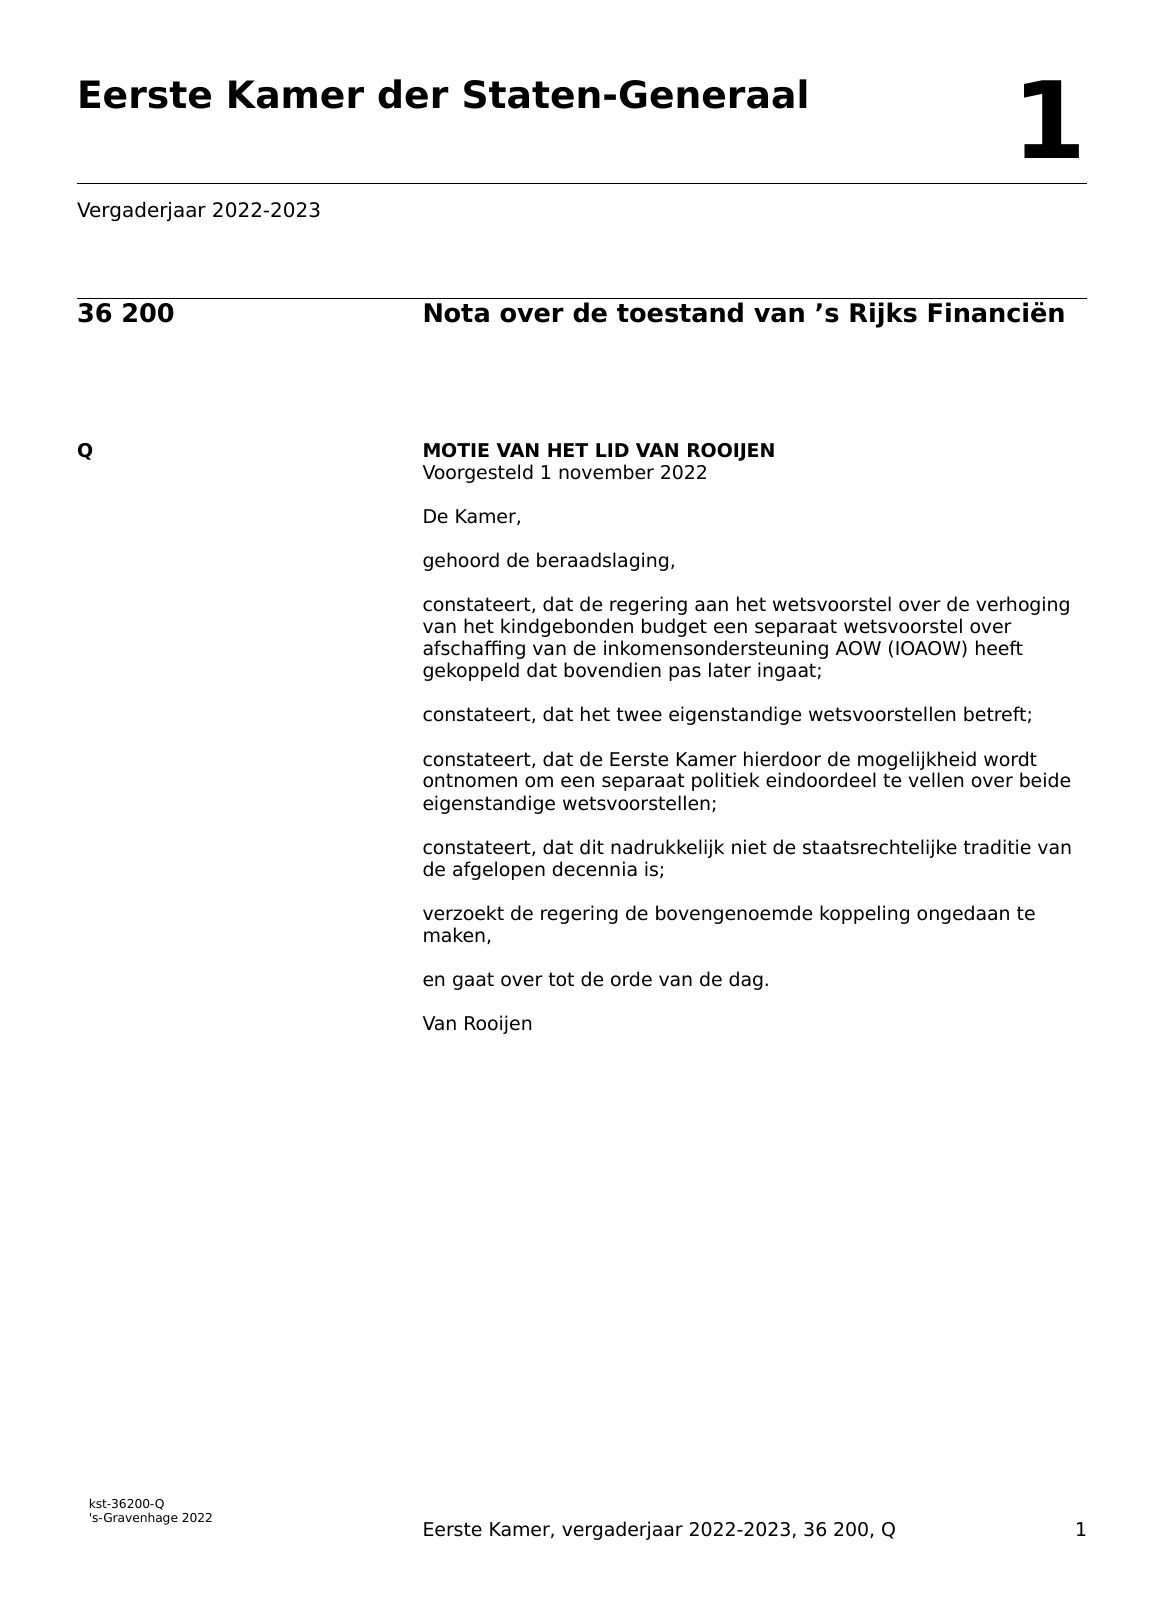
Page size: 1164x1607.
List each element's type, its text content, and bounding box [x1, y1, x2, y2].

text gehoord de beraadslaging, [422, 550, 1087, 572]
table_header 1 [886, 59, 1087, 183]
table_cell Vergaderjaar 2022-2023 [77, 184, 1087, 298]
text constateert, dat de regering aan het wetsvoorstel over de verhoging van het kindgebonden budget een separaat wetsvoorstel over afschaffing van de inkomensondersteuning AOW (IOAOW) heeft gekoppeld dat bovendien pas later ingaat; [422, 594, 1087, 682]
text en gaat over tot de orde van de dag. [422, 969, 1087, 991]
subtitle 36 200 Nota over de toestand van ’s Rijks Financiën [77, 299, 1087, 329]
text 's-Gravenhage 2022 [88, 1511, 323, 1525]
text constateert, dat de Eerste Kamer hierdoor de mogelijkheid wordt ontnomen om een separaat politiek eindoordeel te vellen over beide eigenstandige wetsvoorstellen; [422, 748, 1087, 814]
subtitle Q MOTIE VAN HET LID VAN ROOIJEN [77, 440, 1087, 462]
text De Kamer, [422, 506, 1087, 528]
text verzoekt de regering de bovengenoemde koppeling ongedaan te maken, [422, 903, 1087, 947]
text Van Rooijen [422, 1013, 1087, 1035]
text constateert, dat het twee eigenstandige wetsvoorstellen betreft; [422, 704, 1087, 726]
text Voorgesteld 1 november 2022 [422, 462, 1087, 484]
table_header Eerste Kamer der Staten-Generaal [77, 59, 886, 183]
text constateert, dat dit nadrukkelijk niet de staatsrechtelijke traditie van de afgelopen decennia is; [422, 837, 1087, 881]
text kst-36200-Q [88, 1497, 323, 1511]
